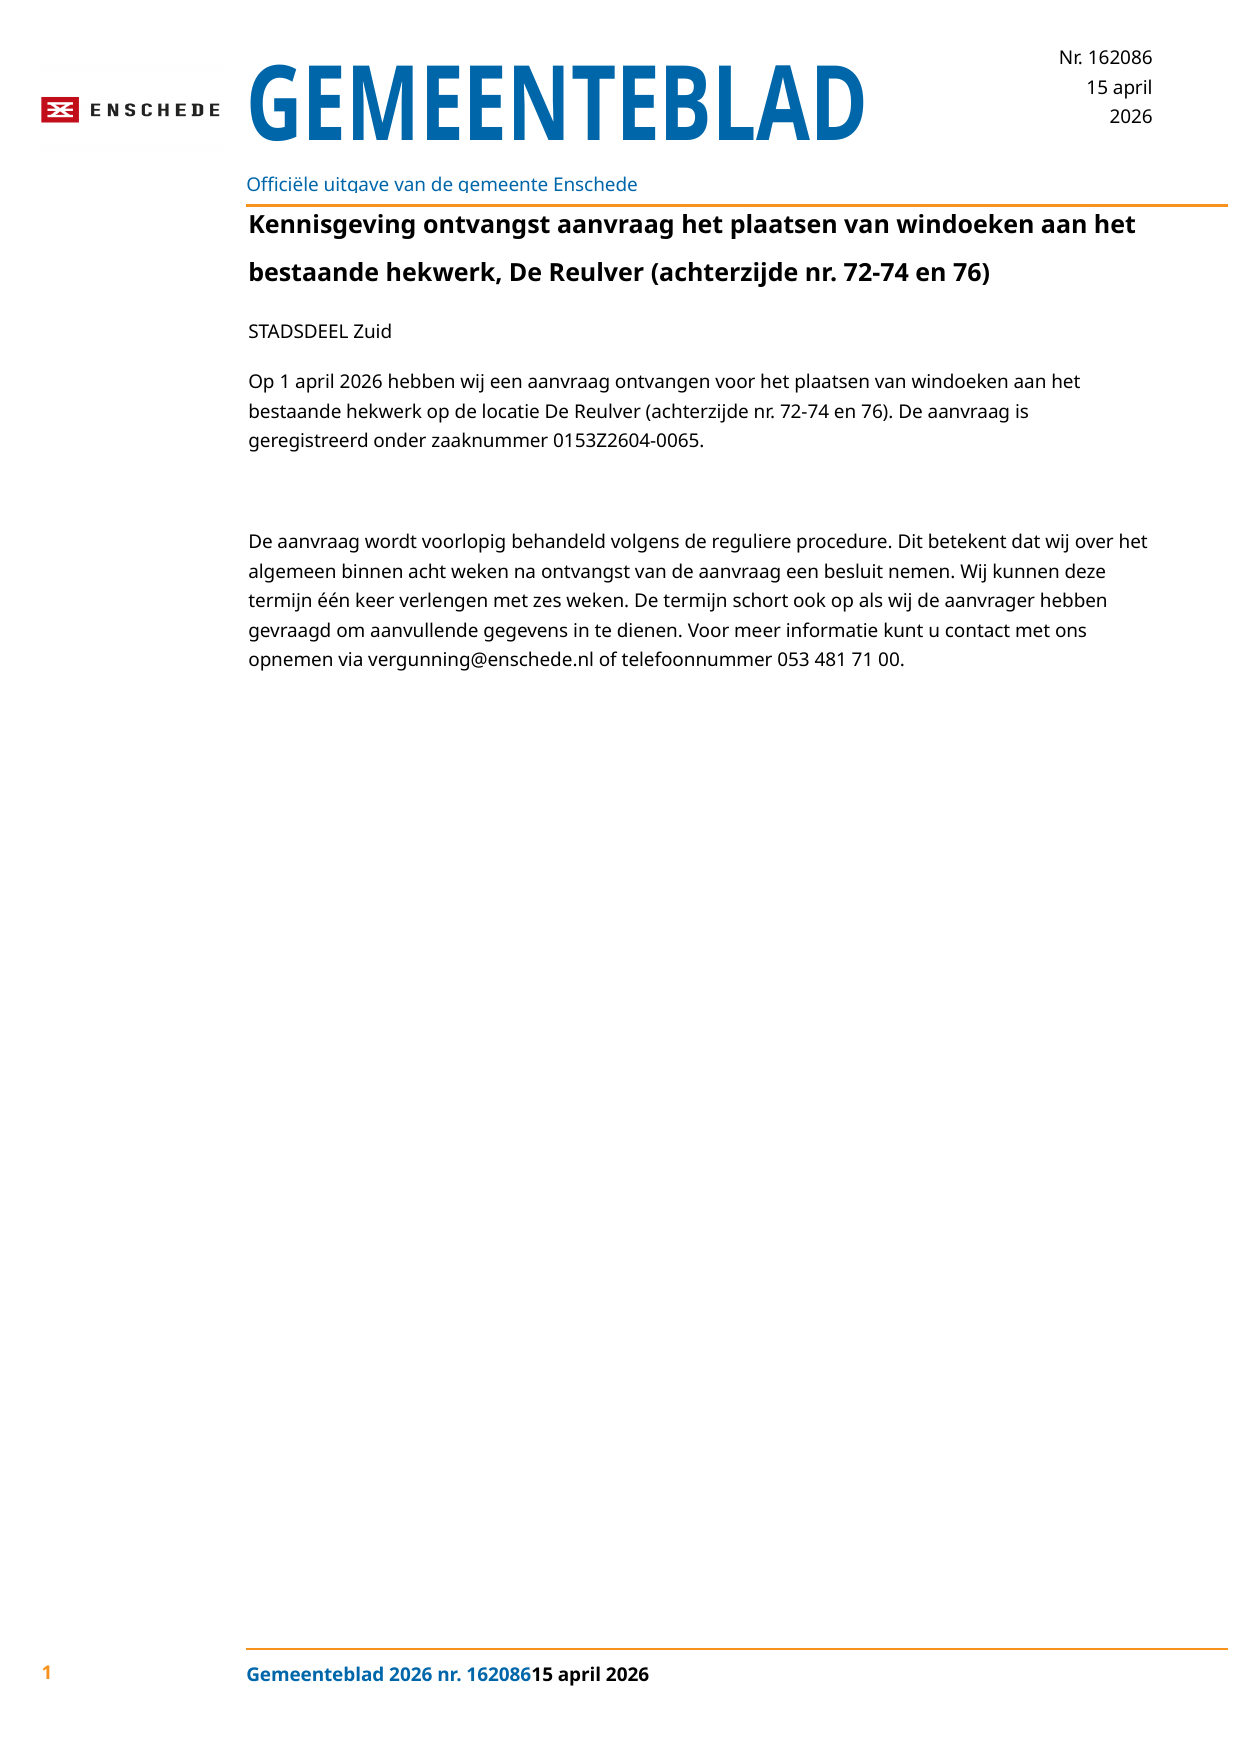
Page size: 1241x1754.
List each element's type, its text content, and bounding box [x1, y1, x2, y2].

text Kennisgeving ontvangst aanvraag het plaatsen van windoeken aan het bestaande hekwerk, De Reulver (achterzijde nr. 72-74 en 76) [248, 207, 1152, 288]
text Op 1 april 2026 hebben wij een aanvraag ontvangen voor het plaatsen van windoeken aan het bestaande hekwerk op de locatie De Reulver (achterzijde nr. 72-74 en 76). De aanvraag is geregistreerd onder zaaknummer 0153Z2604-0065. [248, 368, 1152, 453]
picture [41, 47, 231, 172]
text De aanvraag wordt voorlopig behandeld volgens de reguliere procedure. Dit betekent dat wij over het algemeen binnen acht weken na ontvangst van de aanvraag een besluit nemen. Wij kunnen deze termijn één keer verlengen met zes weken. De termijn schort ook op als wij de aanvrager hebben gevraagd om aanvullende gegevens in te dienen. Voor meer informatie kunt u contact met ons opnemen via vergunning@enschede.nl of telefoonnummer 053 481 71 00. [248, 528, 1152, 672]
text STADSDEEL Zuid [248, 318, 1152, 344]
